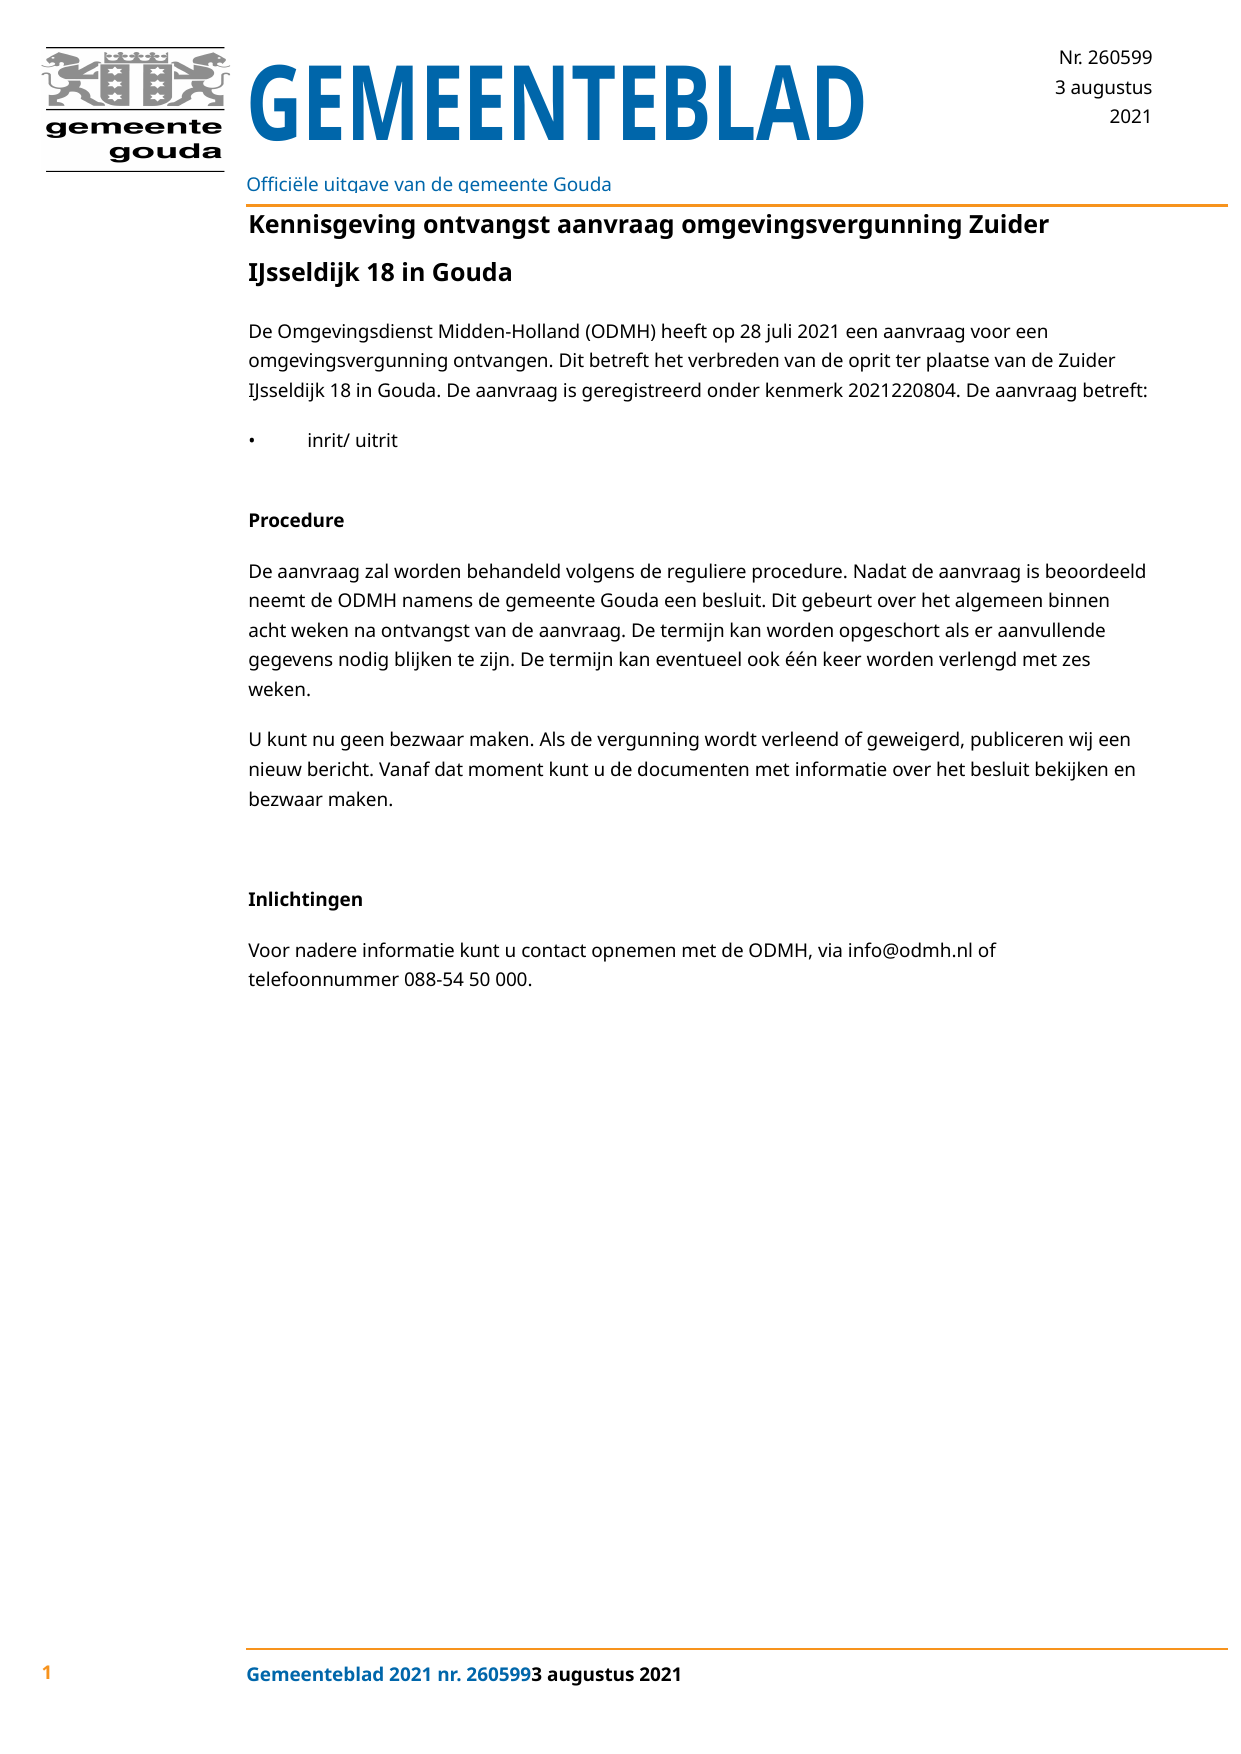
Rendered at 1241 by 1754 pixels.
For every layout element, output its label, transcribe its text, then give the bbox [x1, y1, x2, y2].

text Voor nadere informatie kunt u contact opnemen met de ODMH, via info@odmh.nl of telefoonnummer 088-54 50 000. [248, 937, 1152, 992]
list inrit/ uitrit [248, 427, 1152, 453]
text U kunt nu geen bezwaar maken. Als de vergunning wordt verleend of geweigerd, publiceren wij een nieuw bericht. Vanaf dat moment kunt u de documenten met informatie over het besluit bekijken en bezwaar maken. [248, 727, 1152, 812]
text De aanvraag zal worden behandeld volgens de reguliere procedure. Nadat de aanvraag is beoordeeld neemt de ODMH namens de gemeente Gouda een besluit. Dit gebeurt over het algemeen binnen acht weken na ontvangst van de aanvraag. De termijn kan worden opgeschort als er aanvullende gegevens nodig blijken te zijn. De termijn kan eventueel ook één keer worden verlengd met zes weken. [248, 558, 1152, 702]
text Kennisgeving ontvangst aanvraag omgevingsvergunning Zuider IJsseldijk 18 in Gouda [248, 207, 1152, 288]
text Procedure [248, 507, 1152, 533]
text De Omgevingsdienst Midden-Holland (ODMH) heeft op 28 juli 2021 een aanvraag voor een omgevingsvergunning ontvangen. Dit betreft het verbreden van de oprit ter plaatse van de Zuider IJsseldijk 18 in Gouda. De aanvraag is geregistreerd onder kenmerk 2021220804. De aanvraag betreft: [248, 318, 1152, 403]
picture [41, 47, 231, 172]
text Inlichtingen [248, 887, 1152, 912]
